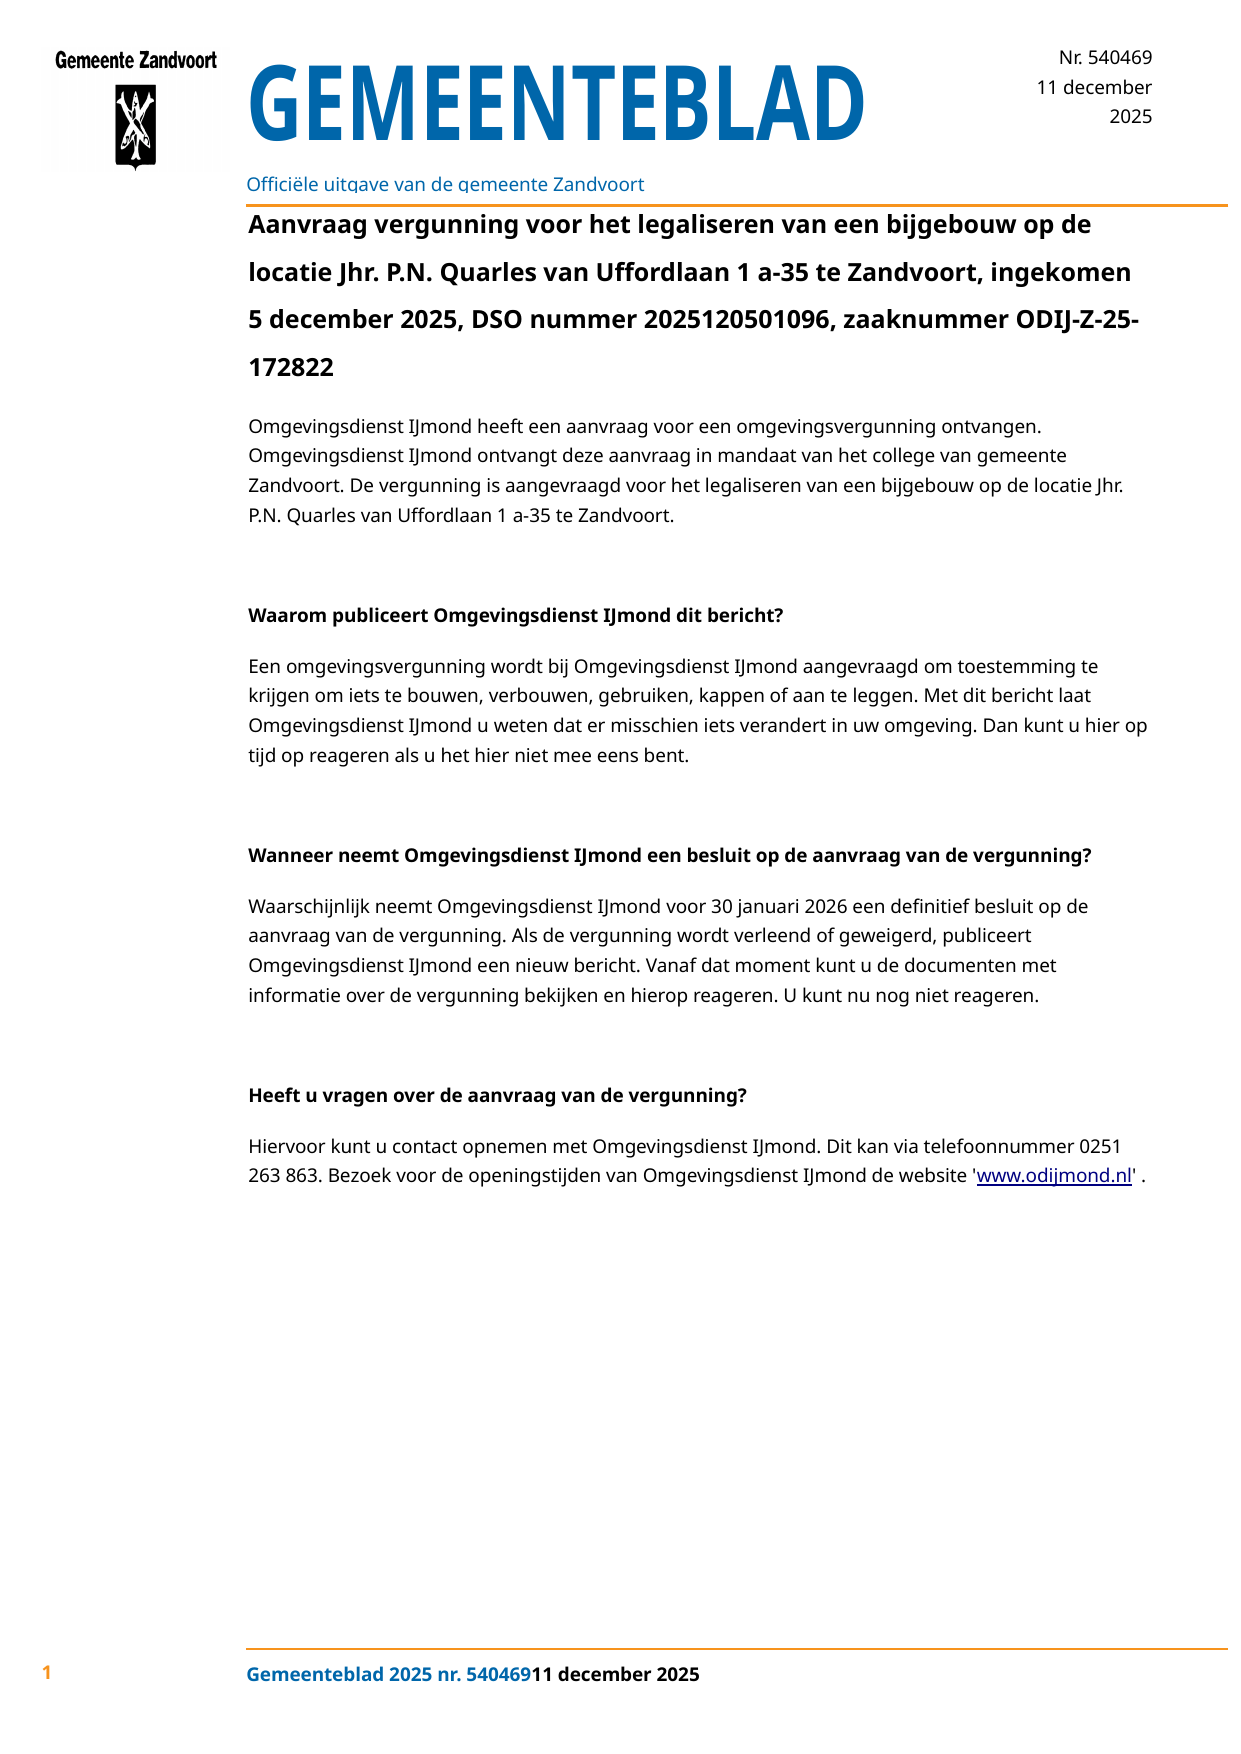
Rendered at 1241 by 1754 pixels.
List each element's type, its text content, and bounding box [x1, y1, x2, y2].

text Heeft u vragen over de aanvraag van de vergunning? [248, 1083, 1152, 1108]
text Hiervoor kunt u contact opnemen met Omgevingsdienst IJmond. Dit kan via telefoonnummer 0251 263 863. Bezoek voor de openingstijden van Omgevingsdienst IJmond de website 'www.odijmond.nl' . [248, 1133, 1152, 1188]
text Waarom publiceert Omgevingsdienst IJmond dit bericht? [248, 603, 1152, 628]
text Waarschijnlijk neemt Omgevingsdienst IJmond voor 30 januari 2026 een definitief besluit op de aanvraag van de vergunning. Als de vergunning wordt verleend of geweigerd, publiceert Omgevingsdienst IJmond een nieuw bericht. Vanaf dat moment kunt u de documenten met informatie over de vergunning bekijken en hierop reageren. U kunt nu nog niet reageren. [248, 893, 1152, 1008]
text Wanneer neemt Omgevingsdienst IJmond een besluit op de aanvraag van de vergunning? [248, 843, 1152, 868]
picture [41, 47, 231, 172]
text Omgevingsdienst IJmond heeft een aanvraag voor een omgevingsvergunning ontvangen. Omgevingsdienst IJmond ontvangt deze aanvraag in mandaat van het college van gemeente Zandvoort. De vergunning is aangevraagd voor het legaliseren van een bijgebouw op de locatie Jhr. P.N. Quarles van Uffordlaan 1 a-35 te Zandvoort. [248, 413, 1152, 528]
text Een omgevingsvergunning wordt bij Omgevingsdienst IJmond aangevraagd om toestemming te krijgen om iets te bouwen, verbouwen, gebruiken, kappen of aan te leggen. Met dit bericht laat Omgevingsdienst IJmond u weten dat er misschien iets verandert in uw omgeving. Dan kunt u hier op tijd op reageren als u het hier niet mee eens bent. [248, 653, 1152, 768]
text Aanvraag vergunning voor het legaliseren van een bijgebouw op de locatie Jhr. P.N. Quarles van Uffordlaan 1 a-35 te Zandvoort, ingekomen 5 december 2025, DSO nummer 2025120501096, zaaknummer ODIJ-Z-25-172822 [248, 207, 1152, 384]
